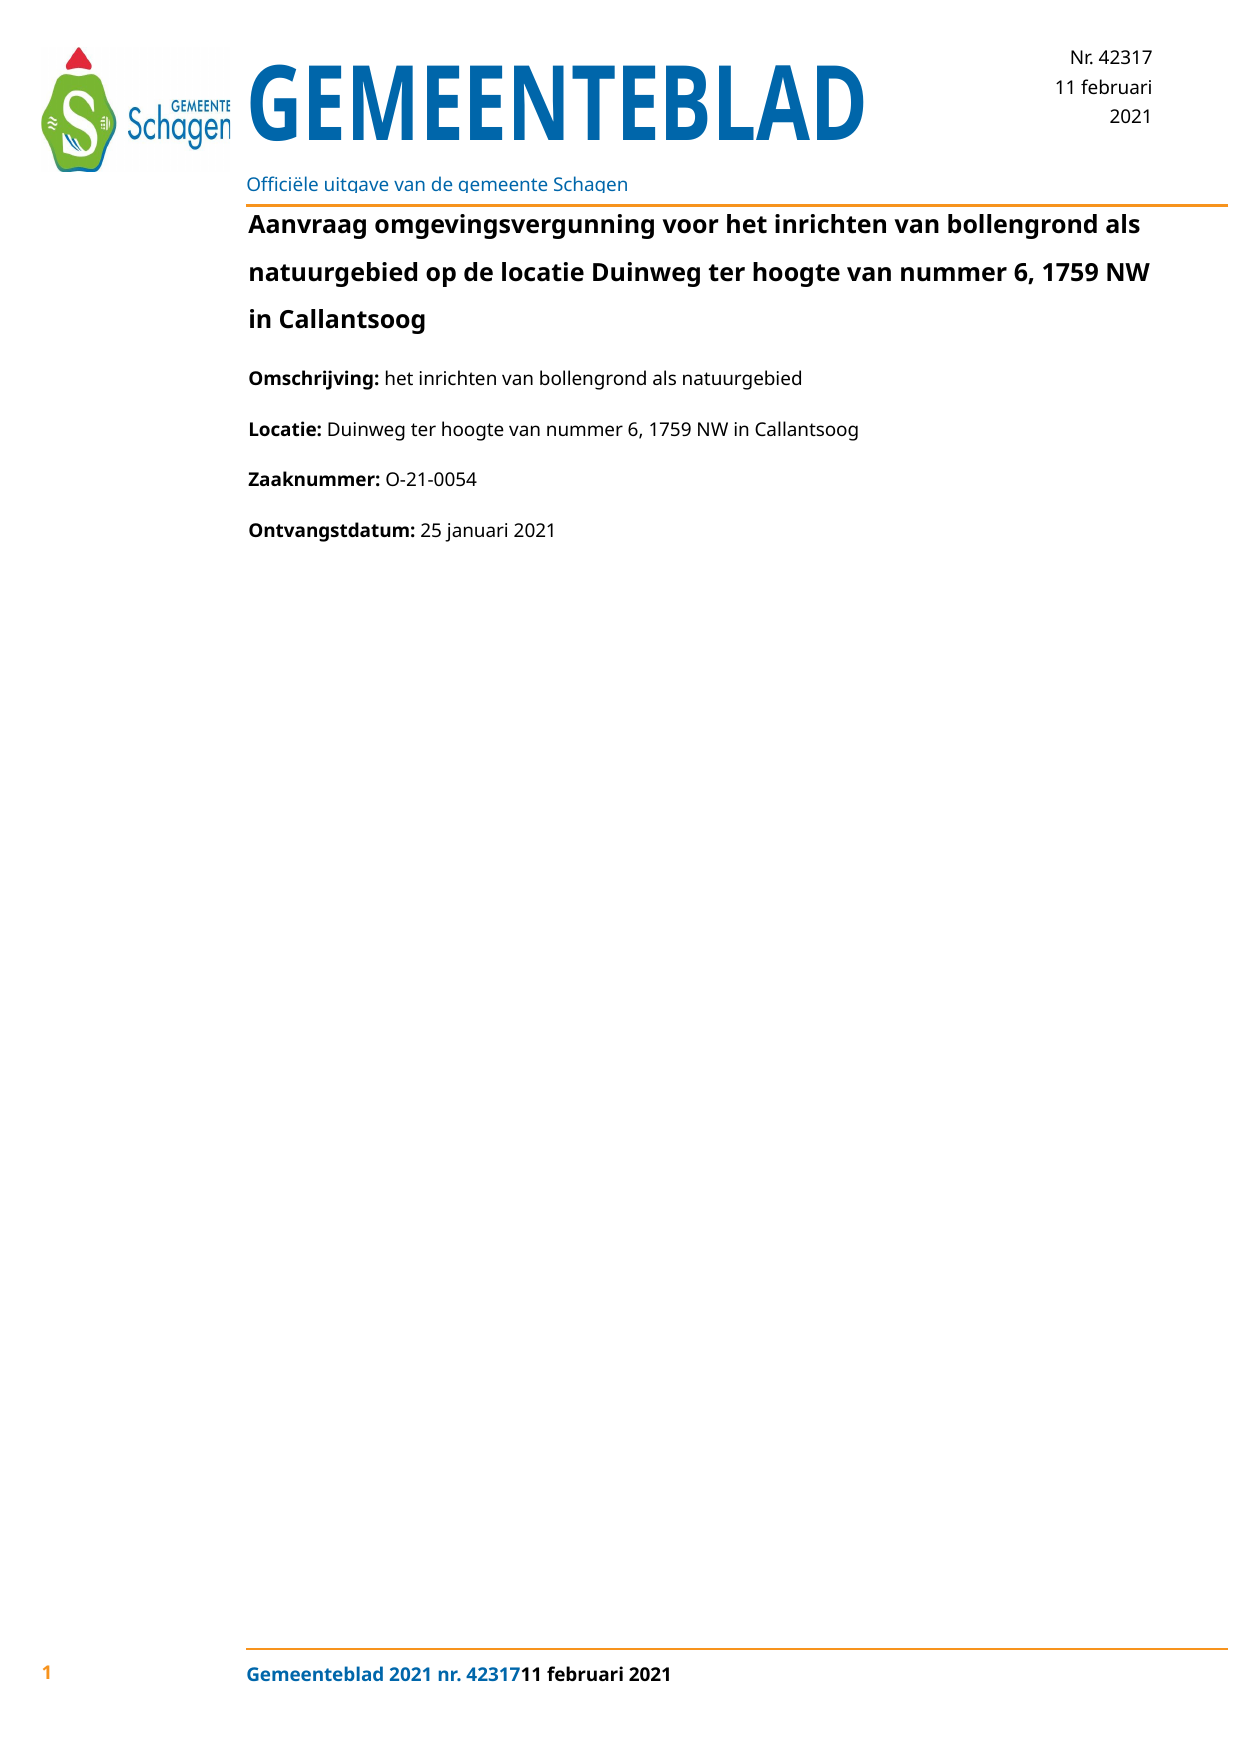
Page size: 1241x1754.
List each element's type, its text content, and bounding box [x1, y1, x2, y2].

picture [41, 47, 231, 172]
text Locatie: Duinweg ter hoogte van nummer 6, 1759 NW in Callantsoog [248, 416, 1152, 442]
text Zaaknummer: O-21-0054 [248, 466, 1152, 492]
text Aanvraag omgevingsvergunning voor het inrichten van bollengrond als natuurgebied op de locatie Duinweg ter hoogte van nummer 6, 1759 NW in Callantsoog [248, 207, 1152, 336]
text Omschrijving: het inrichten van bollengrond als natuurgebied [248, 366, 1152, 391]
text Ontvangstdatum: 25 januari 2021 [248, 517, 1152, 542]
